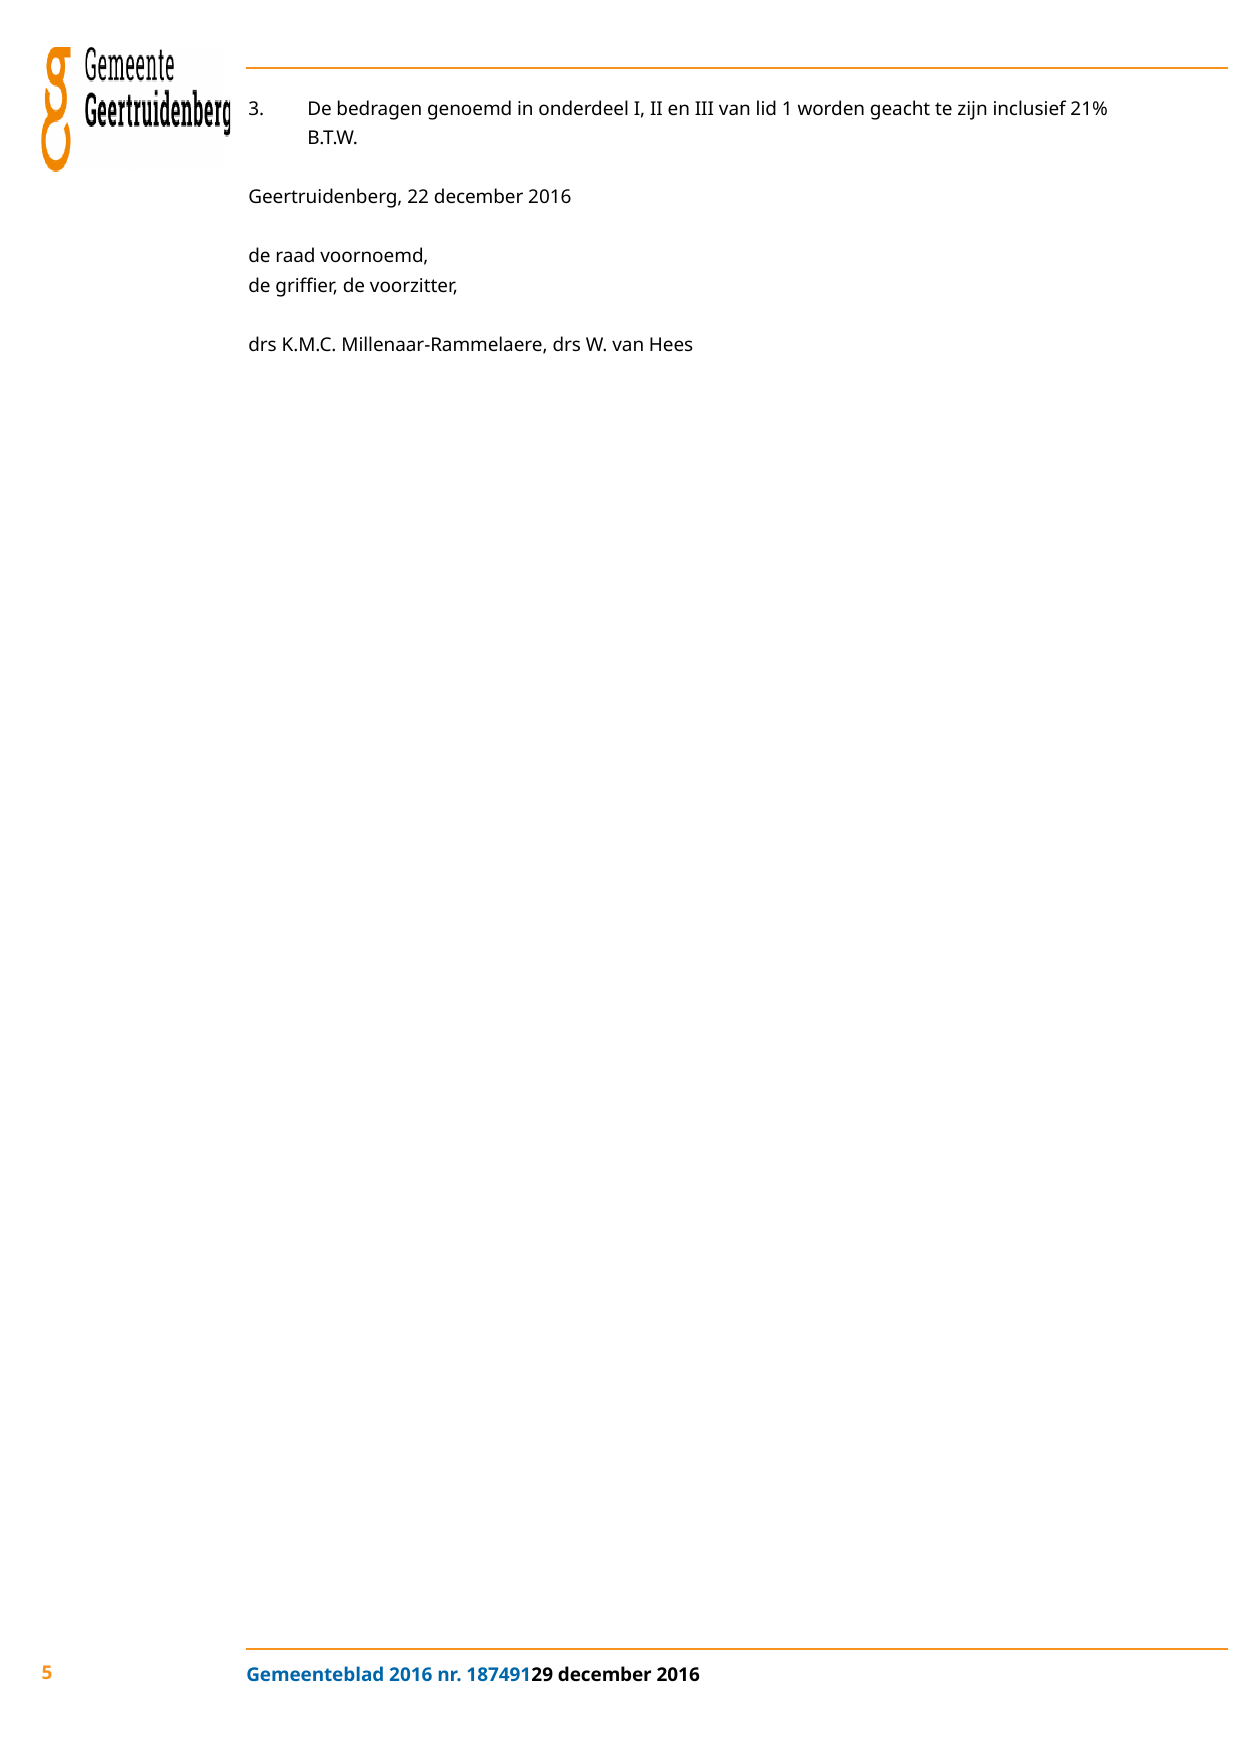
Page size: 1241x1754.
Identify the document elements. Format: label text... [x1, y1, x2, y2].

text de raad voornoemd, [248, 243, 1152, 268]
picture [41, 47, 231, 172]
list De bedragen genoemd in onderdeel I, II en III van lid 1 worden geacht te zijn inclusief 21% B.T.W. [248, 95, 1152, 150]
text de griffier, de voorzitter, [248, 272, 1152, 298]
text Geertruidenberg, 22 december 2016 [248, 183, 1152, 209]
text drs K.M.C. Millenaar-Rammelaere, drs W. van Hees [248, 331, 1152, 357]
